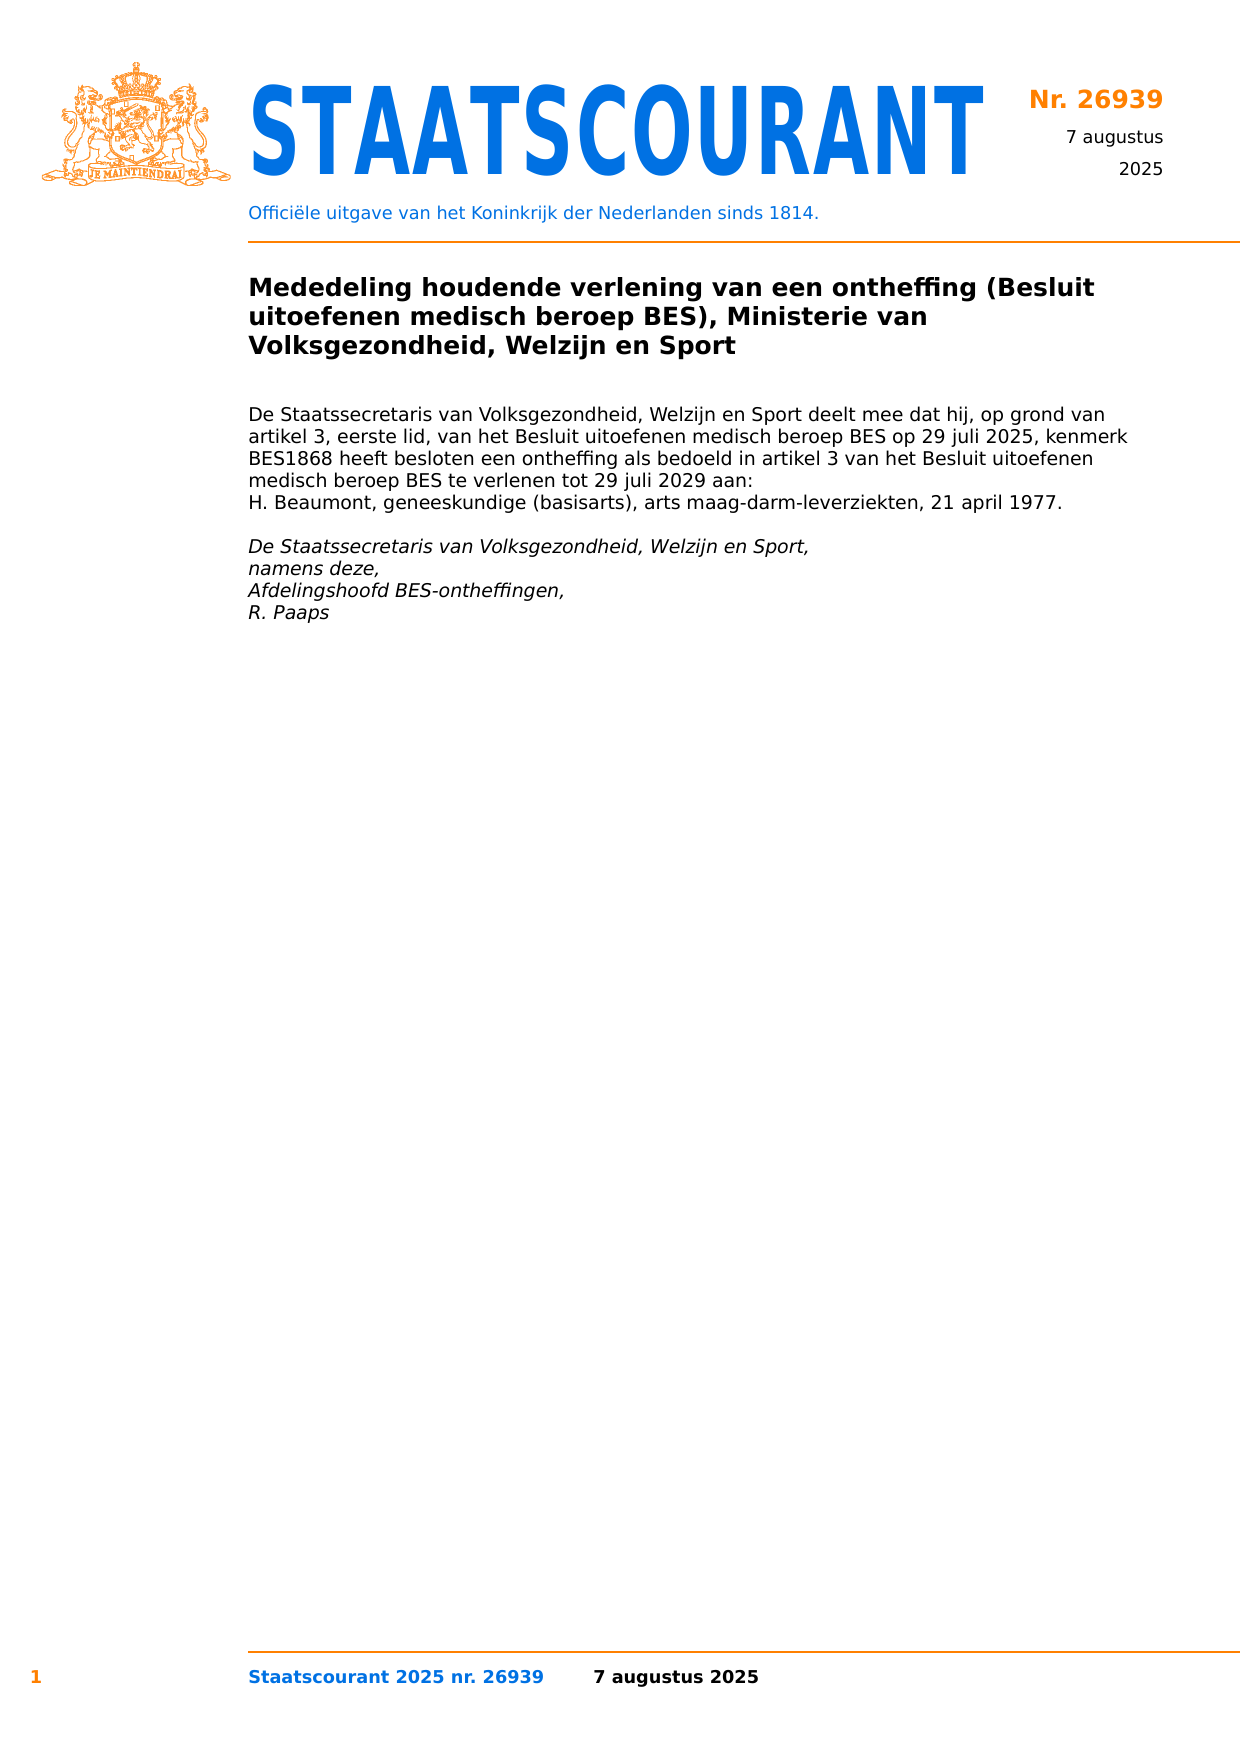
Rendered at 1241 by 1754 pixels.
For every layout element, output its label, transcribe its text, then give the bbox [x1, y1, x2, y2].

table_cell 7 augustus [998, 121, 1240, 153]
text H. Beaumont, geneeskundige (basisarts), arts maag-darm-leverziekten, 21 april 1977. [248, 492, 1163, 514]
table_cell 2025 [998, 153, 1240, 203]
text De Staatssecretaris van Volksgezondheid, Welzijn en Sport, namens deze, Afdelingshoofd BES-ontheffingen, R. Paaps [248, 536, 1163, 624]
table_header STAATSCOURANT [248, 62, 998, 203]
picture [41, 62, 231, 186]
table_header [25, 62, 248, 241]
table_header Nr. 26939 [998, 62, 1240, 121]
text De Staatssecretaris van Volksgezondheid, Welzijn en Sport deelt mee dat hij, op grond van artikel 3, eerste lid, van het Besluit uitoefenen medisch beroep BES op 29 juli 2025, kenmerk BES1868 heeft besloten een ontheffing als bedoeld in artikel 3 van het Besluit uitoefenen medisch beroep BES te verlenen tot 29 juli 2029 aan: [248, 404, 1163, 492]
table_cell Officiële uitgave van het Koninkrijk der Nederlanden sinds 1814. [248, 203, 1240, 241]
subtitle Mededeling houdende verlening van een ontheffing (Besluit uitoefenen medisch beroep BES), Ministerie van Volksgezondheid, Welzijn en Sport [248, 273, 1163, 361]
